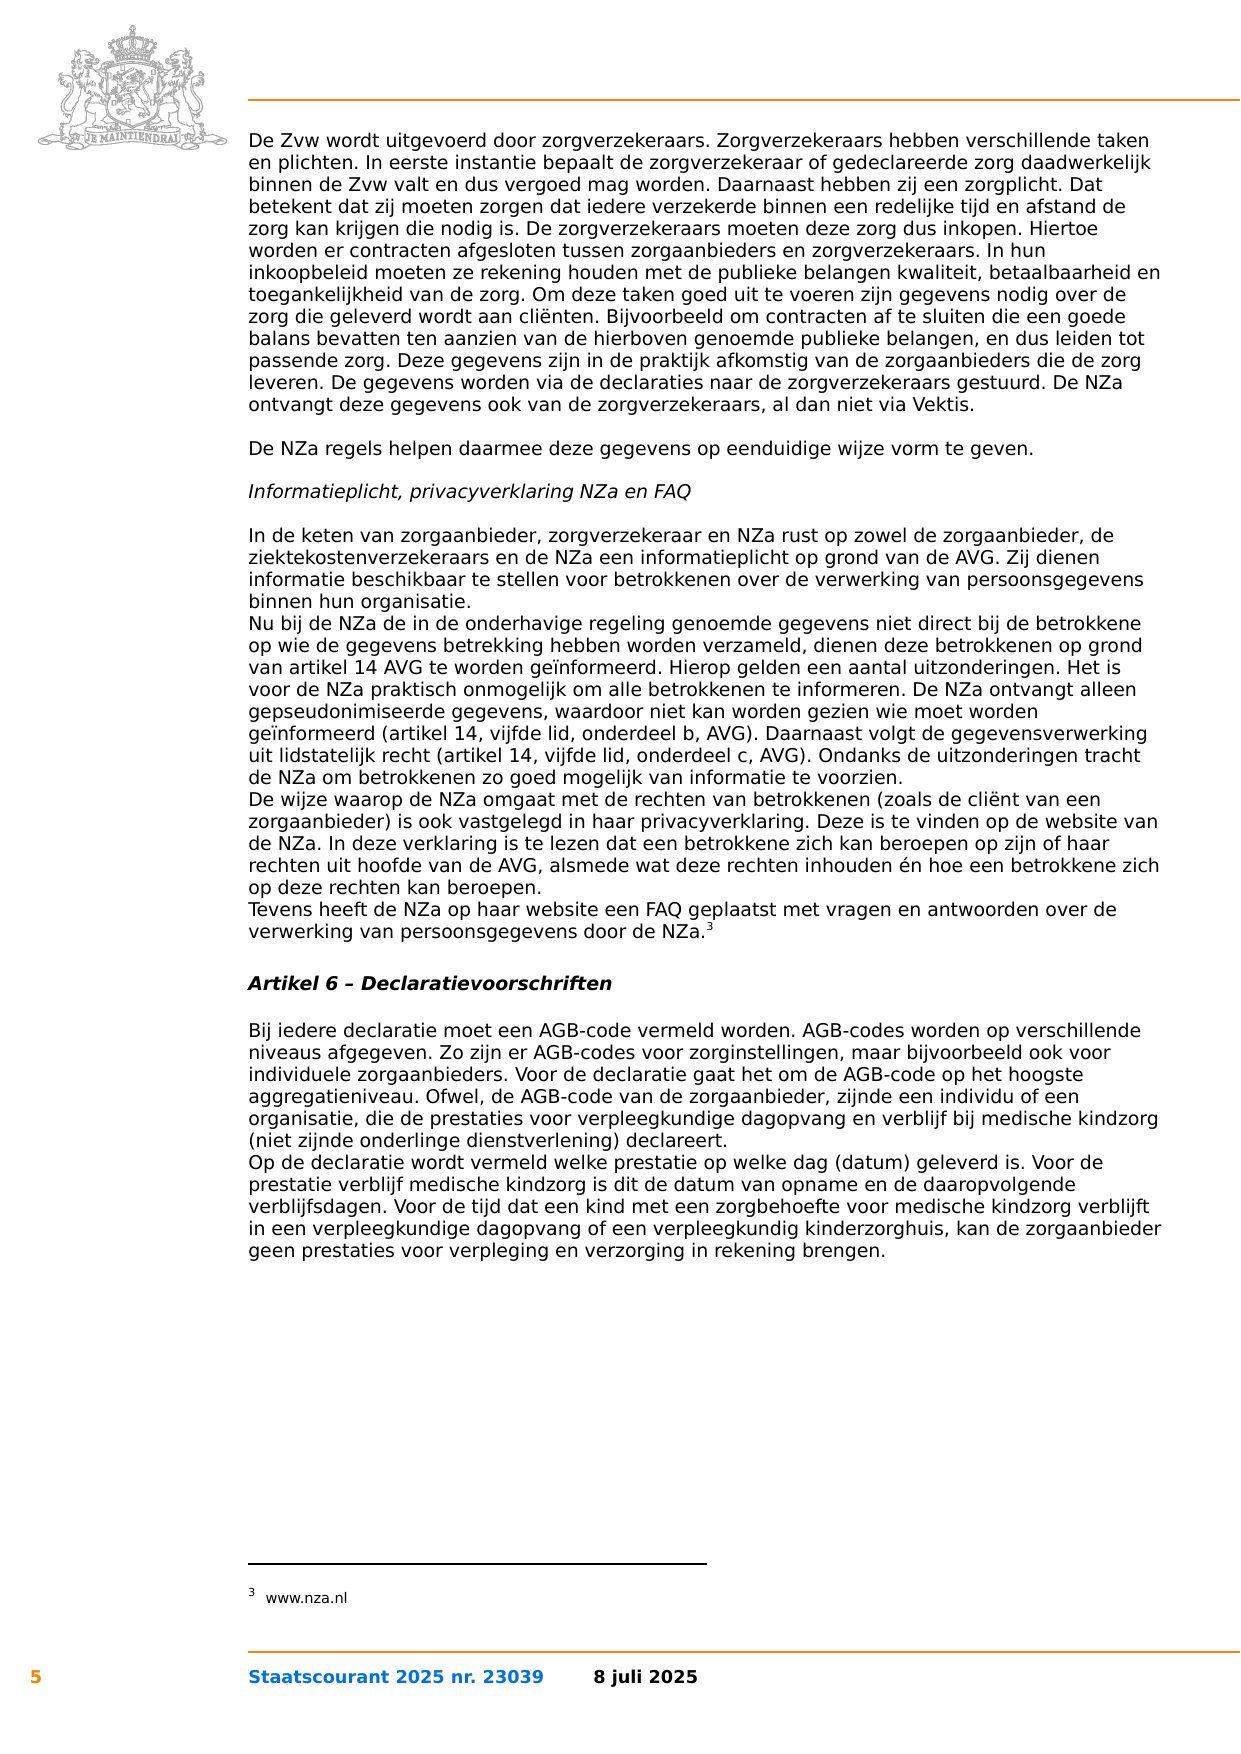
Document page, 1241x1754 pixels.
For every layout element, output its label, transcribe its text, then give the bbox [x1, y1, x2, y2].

picture [38, 25, 227, 150]
text Tevens heeft de NZa op haar website een FAQ geplaatst met vragen en antwoorden over de verwerking van persoonsgegevens door de NZa. [248, 899, 1163, 943]
text Nu bij de NZa de in de onderhavige regeling genoemde gegevens niet direct bij de betrokkene op wie de gegevens betrekking hebben worden verzameld, dienen deze betrokkenen op grond van artikel 14 AVG te worden geïnformeerd. Hierop gelden een aantal uitzonderingen. Het is voor de NZa praktisch onmogelijk om alle betrokkenen te informeren. De NZa ontvangt alleen gepseudonimiseerde gegevens, waardoor niet kan worden gezien wie moet worden geïnformeerd (artikel 14, vijfde lid, onderdeel b, AVG). Daarnaast volgt de gegevensverwerking uit lidstatelijk recht (artikel 14, vijfde lid, onderdeel c, AVG). Ondanks de uitzonderingen tracht de NZa om betrokkenen zo goed mogelijk van informatie te voorzien. [248, 613, 1163, 789]
text www.nza.nl [248, 1586, 1163, 1608]
text Bij iedere declaratie moet een AGB-code vermeld worden. AGB-codes worden op verschillende niveaus afgegeven. Zo zijn er AGB-codes voor zorginstellingen, maar bijvoorbeeld ook voor individuele zorgaanbieders. Voor de declaratie gaat het om de AGB-code op het hoogste aggregatieniveau. Ofwel, de AGB-code van de zorgaanbieder, zijnde een individu of een organisatie, die de prestaties voor verpleegkundige dagopvang en verblijf bij medische kindzorg (niet zijnde onderlinge dienstverlening) declareert. [248, 1020, 1163, 1152]
subtitle Artikel 6 – Declaratievoorschriften [248, 973, 1163, 995]
text De NZa regels helpen daarmee deze gegevens op eenduidige wijze vorm te geven. [248, 437, 1163, 459]
text In de keten van zorgaanbieder, zorgverzekeraar en NZa rust op zowel de zorgaanbieder, de ziektekostenverzekeraars en de NZa een informatieplicht op grond van de AVG. Zij dienen informatie beschikbaar te stellen voor betrokkenen over de verwerking van persoonsgegevens binnen hun organisatie. [248, 525, 1163, 613]
text Op de declaratie wordt vermeld welke prestatie op welke dag (datum) geleverd is. Voor de prestatie verblijf medische kindzorg is dit de datum van opname en de daaropvolgende verblijfsdagen. Voor de tijd dat een kind met een zorgbehoefte voor medische kindzorg verblijft in een verpleegkundige dagopvang of een verpleegkundig kinderzorghuis, kan de zorgaanbieder geen prestaties voor verpleging en verzorging in rekening brengen. [248, 1152, 1163, 1262]
text De Zvw wordt uitgevoerd door zorgverzekeraars. Zorgverzekeraars hebben verschillende taken en plichten. In eerste instantie bepaalt de zorgverzekeraar of gedeclareerde zorg daadwerkelijk binnen de Zvw valt en dus vergoed mag worden. Daarnaast hebben zij een zorgplicht. Dat betekent dat zij moeten zorgen dat iedere verzekerde binnen een redelijke tijd en afstand de zorg kan krijgen die nodig is. De zorgverzekeraars moeten deze zorg dus inkopen. Hiertoe worden er contracten afgesloten tussen zorgaanbieders en zorgverzekeraars. In hun inkoopbeleid moeten ze rekening houden met de publieke belangen kwaliteit, betaalbaarheid en toegankelijkheid van de zorg. Om deze taken goed uit te voeren zijn gegevens nodig over de zorg die geleverd wordt aan cliënten. Bijvoorbeeld om contracten af te sluiten die een goede balans bevatten ten aanzien van de hierboven genoemde publieke belangen, en dus leiden tot passende zorg. Deze gegevens zijn in de praktijk afkomstig van de zorgaanbieders die de zorg leveren. De gegevens worden via de declaraties naar de zorgverzekeraars gestuurd. De NZa ontvangt deze gegevens ook van de zorgverzekeraars, al dan niet via Vektis. [248, 130, 1163, 416]
text De wijze waarop de NZa omgaat met de rechten van betrokkenen (zoals de cliënt van een zorgaanbieder) is ook vastgelegd in haar privacyverklaring. Deze is te vinden op de website van de NZa. In deze verklaring is te lezen dat een betrokkene zich kan beroepen op zijn of haar rechten uit hoofde van de AVG, alsmede wat deze rechten inhouden én hoe een betrokkene zich op deze rechten kan beroepen. [248, 789, 1163, 899]
subtitle Informatieplicht, privacyverklaring NZa en FAQ [248, 481, 1163, 503]
